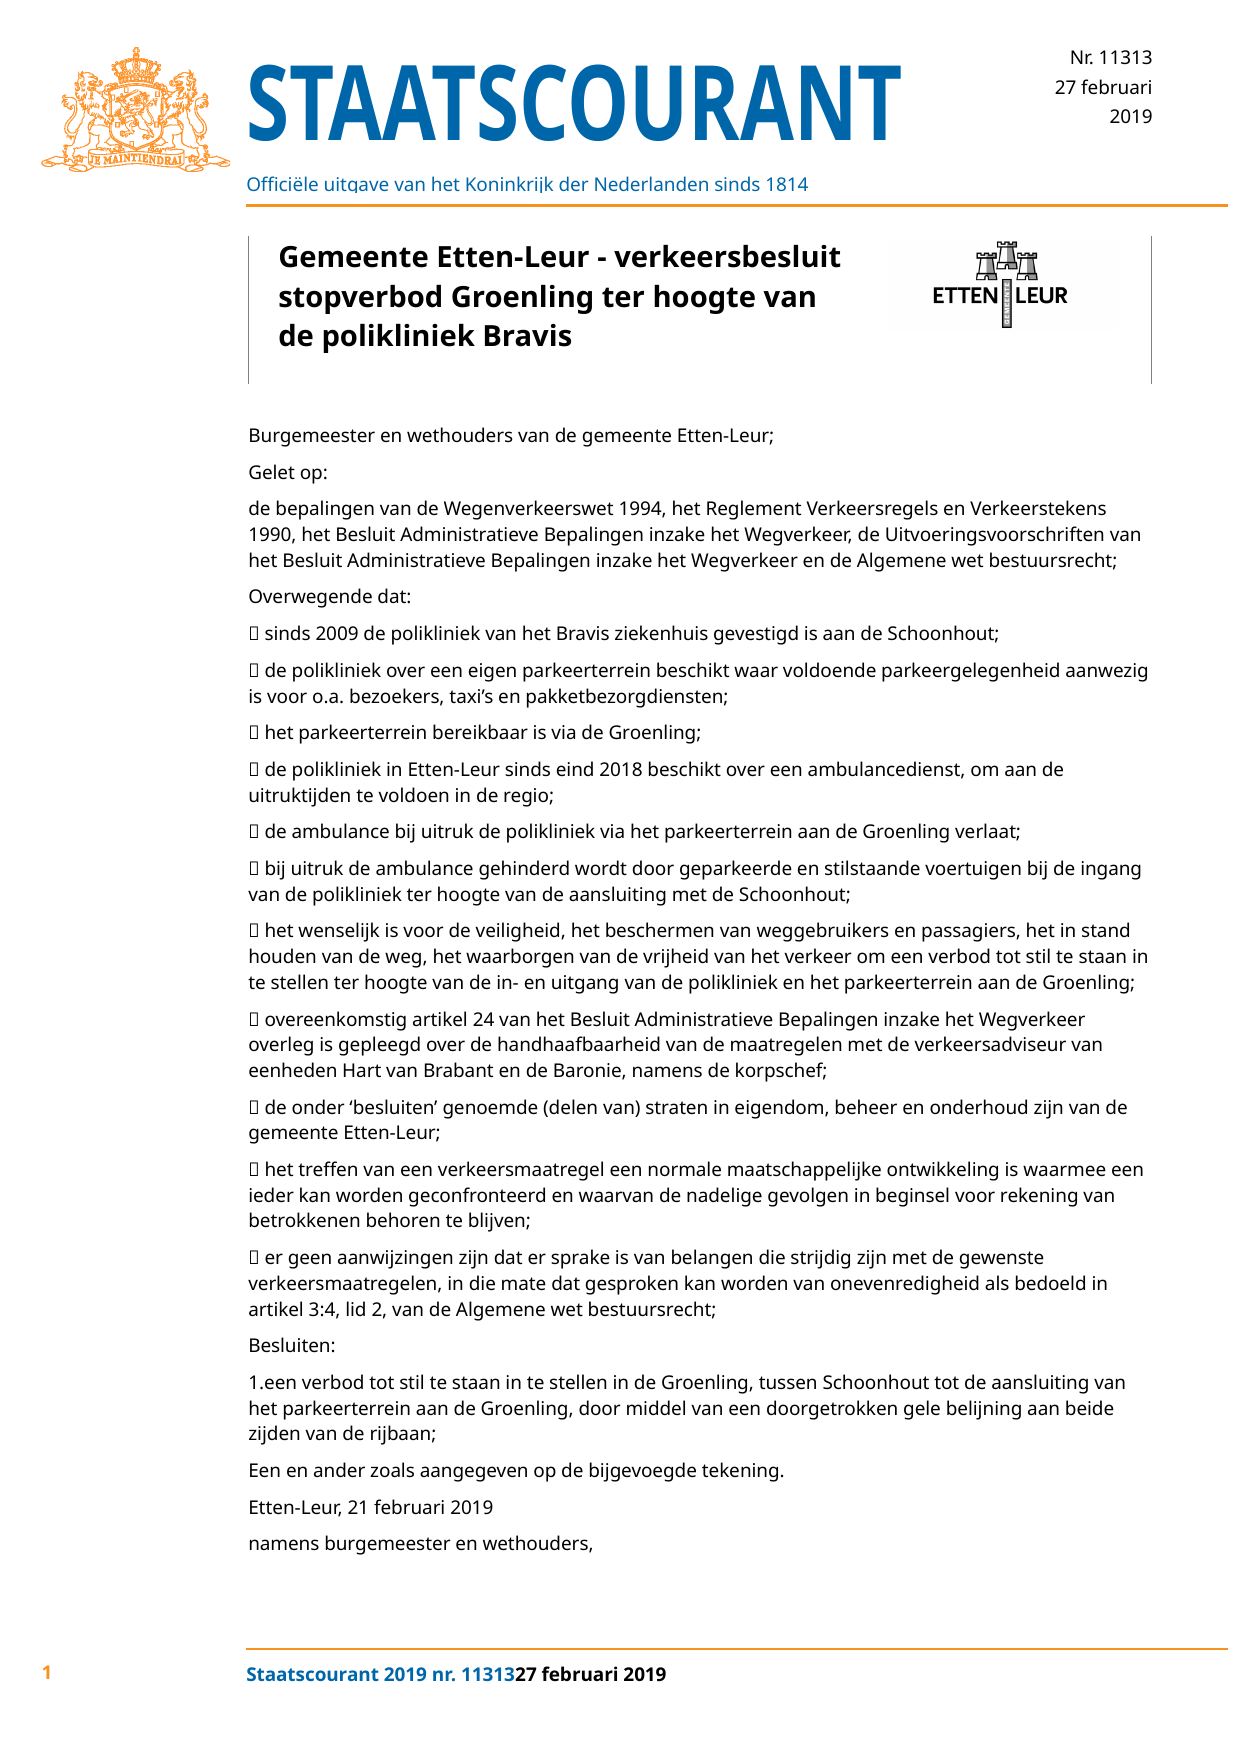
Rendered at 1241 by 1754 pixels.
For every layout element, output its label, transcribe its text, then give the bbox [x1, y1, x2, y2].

table_header [850, 333, 1151, 384]
table_header [850, 236, 882, 332]
text Een en ander zoals aangegeven op de bijgevoegde tekening. [248, 1457, 1152, 1483]
text  de polikliniek in Etten-Leur sinds eind 2018 beschikt over een ambulancedienst, om aan de uitruktijden te voldoen in de regio; [248, 756, 1152, 808]
text namens burgemeester en wethouders, [248, 1531, 1152, 1556]
text  sinds 2009 de polikliniek van het Bravis ziekenhuis gevestigd is aan de Schoonhout; [248, 620, 1152, 646]
text  het parkeerterrein bereikbaar is via de Groenling; [248, 719, 1152, 745]
text  de onder ‘besluiten’ genoemde (delen van) straten in eigendom, beheer en onderhoud zijn van de gemeente Etten-Leur; [248, 1094, 1152, 1145]
text Overwegende dat: [248, 584, 1152, 609]
text Gelet op: [248, 459, 1152, 485]
text  overeenkomstig artikel 24 van het Besluit Administratieve Bepalingen inzake het Wegverkeer overleg is gepleegd over de handhaafbaarheid van de maatregelen met de verkeersadviseur van eenheden Hart van Brabant en de Baronie, namens de korpschef; [248, 1006, 1152, 1083]
text  het treffen van een verkeersmaatregel een normale maatschappelijke ontwikkeling is waarmee een ieder kan worden geconfronteerd en waarvan de nadelige gevolgen in beginsel voor rekening van betrokkenen behoren te blijven; [248, 1156, 1152, 1233]
text Burgemeester en wethouders van de gemeente Etten-Leur; [248, 422, 1152, 448]
text Besluiten: [248, 1332, 1152, 1358]
text de bepalingen van de Wegenverkeerswet 1994, het Reglement Verkeersregels en Verkeerstekens 1990, het Besluit Administratieve Bepalingen inzake het Wegverkeer, de Uitvoeringsvoorschriften van het Besluit Administratieve Bepalingen inzake het Wegverkeer en de Algemene wet bestuursrecht; [248, 496, 1152, 573]
text  er geen aanwijzingen zijn dat er sprake is van belangen die strijdig zijn met de gewenste verkeersmaatregelen, in die mate dat gesproken kan worden van onevenredigheid als bedoeld in artikel 3:4, lid 2, van de Algemene wet bestuursrecht; [248, 1244, 1152, 1322]
picture [882, 236, 1119, 333]
table_header Gemeente Etten-Leur - verkeersbesluit stopverbod Groenling ter hoogte van de polikliniek Bravis [249, 236, 850, 384]
table_header [1119, 236, 1151, 332]
text  de polikliniek over een eigen parkeerterrein beschikt waar voldoende parkeergelegenheid aanwezig is voor o.a. bezoekers, taxi’s en pakketbezorgdiensten; [248, 657, 1152, 708]
text 1.een verbod tot stil te staan in te stellen in de Groenling, tussen Schoonhout tot de aansluiting van het parkeerterrein aan de Groenling, door middel van een doorgetrokken gele belijning aan beide zijden van de rijbaan; [248, 1369, 1152, 1446]
text Etten-Leur, 21 februari 2019 [248, 1494, 1152, 1520]
text  bij uitruk de ambulance gehinderd wordt door geparkeerde en stilstaande voertuigen bij de ingang van de polikliniek ter hoogte van de aansluiting met de Schoonhout; [248, 855, 1152, 907]
text  het wenselijk is voor de veiligheid, het beschermen van weggebruikers en passagiers, het in stand houden van de weg, het waarborgen van de vrijheid van het verkeer om een verbod tot stil te staan in te stellen ter hoogte van de in- en uitgang van de polikliniek en het parkeerterrein aan de Groenling; [248, 918, 1152, 995]
picture [41, 47, 231, 172]
text  de ambulance bij uitruk de polikliniek via het parkeerterrein aan de Groenling verlaat; [248, 818, 1152, 844]
